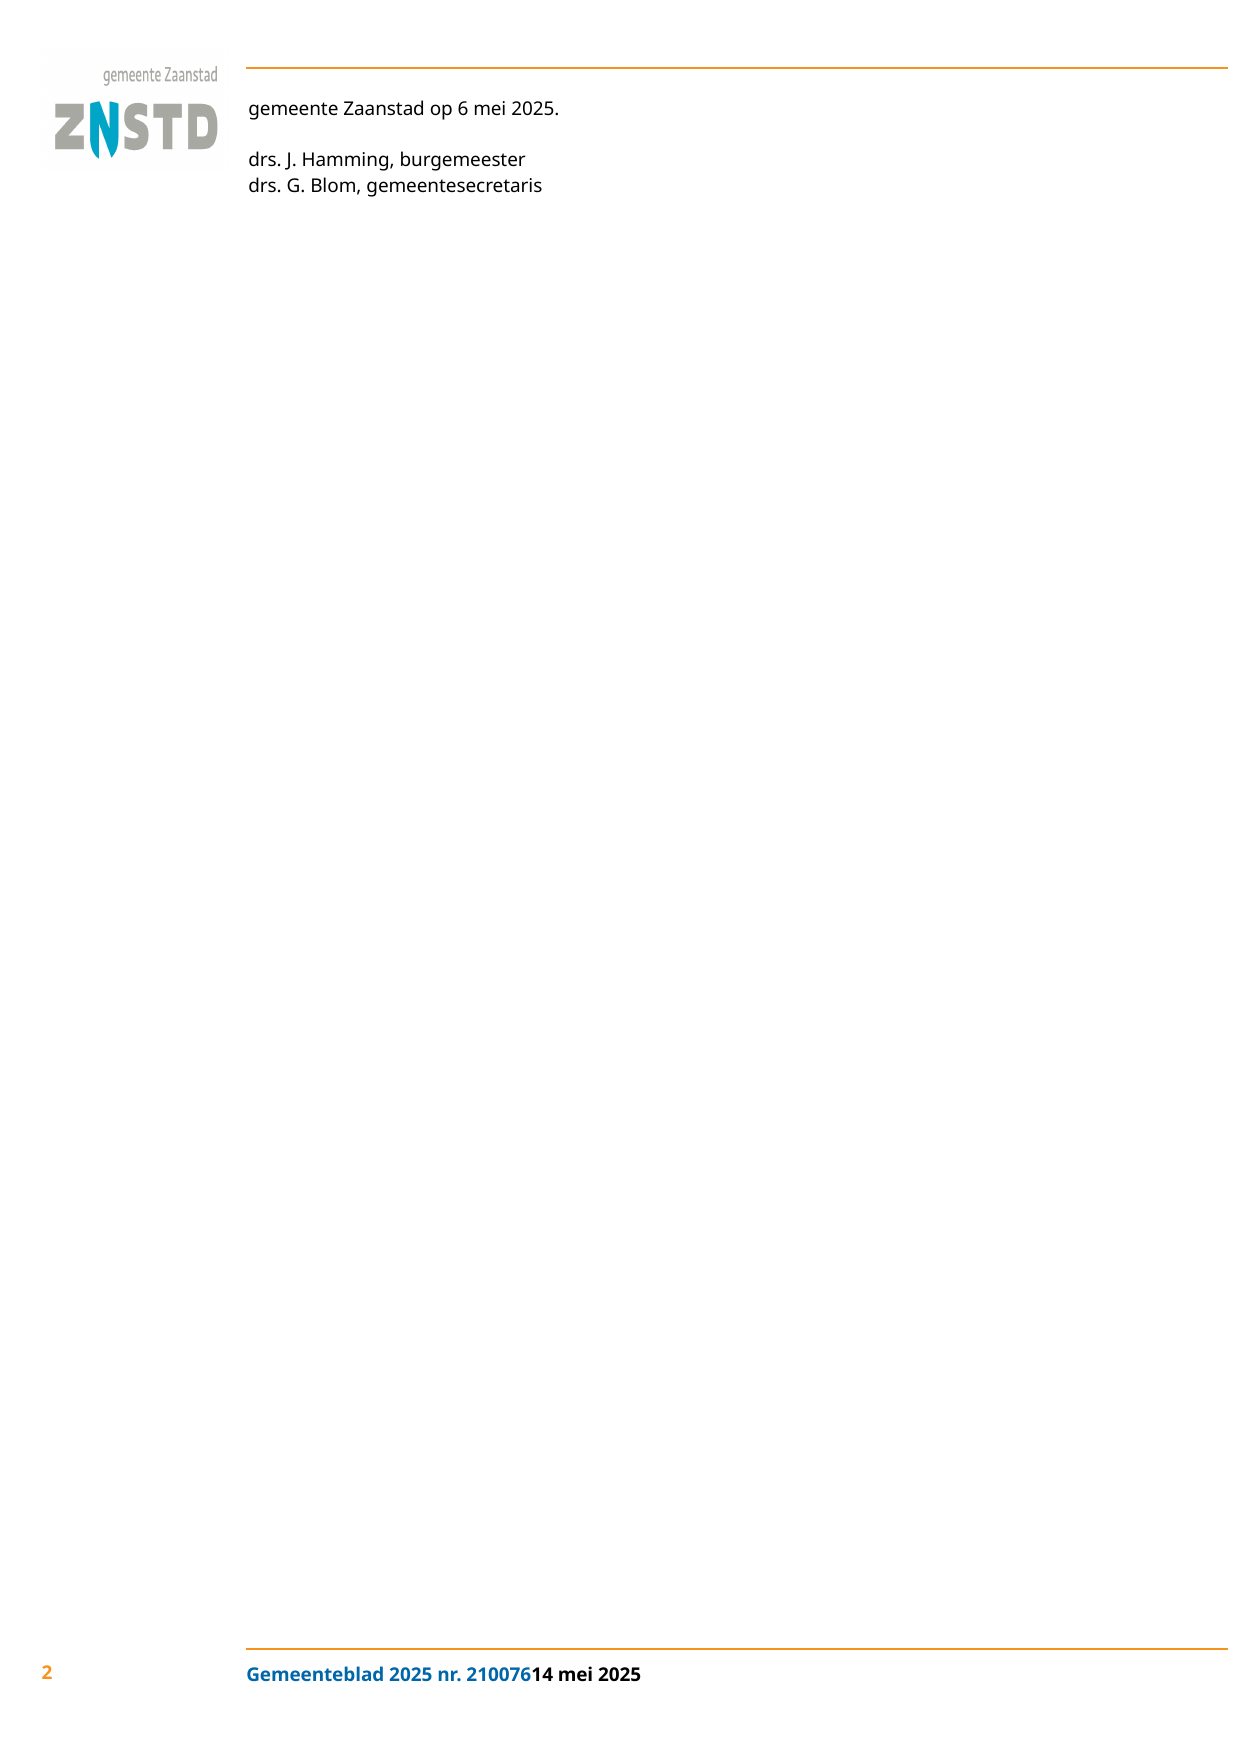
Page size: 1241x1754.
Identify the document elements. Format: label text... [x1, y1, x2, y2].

text drs. J. Hamming, burgemeester [248, 146, 1152, 172]
picture [41, 47, 231, 172]
text gemeente Zaanstad op 6 mei 2025. [248, 95, 1152, 121]
text drs. G. Blom, gemeentesecretaris [248, 172, 1152, 198]
